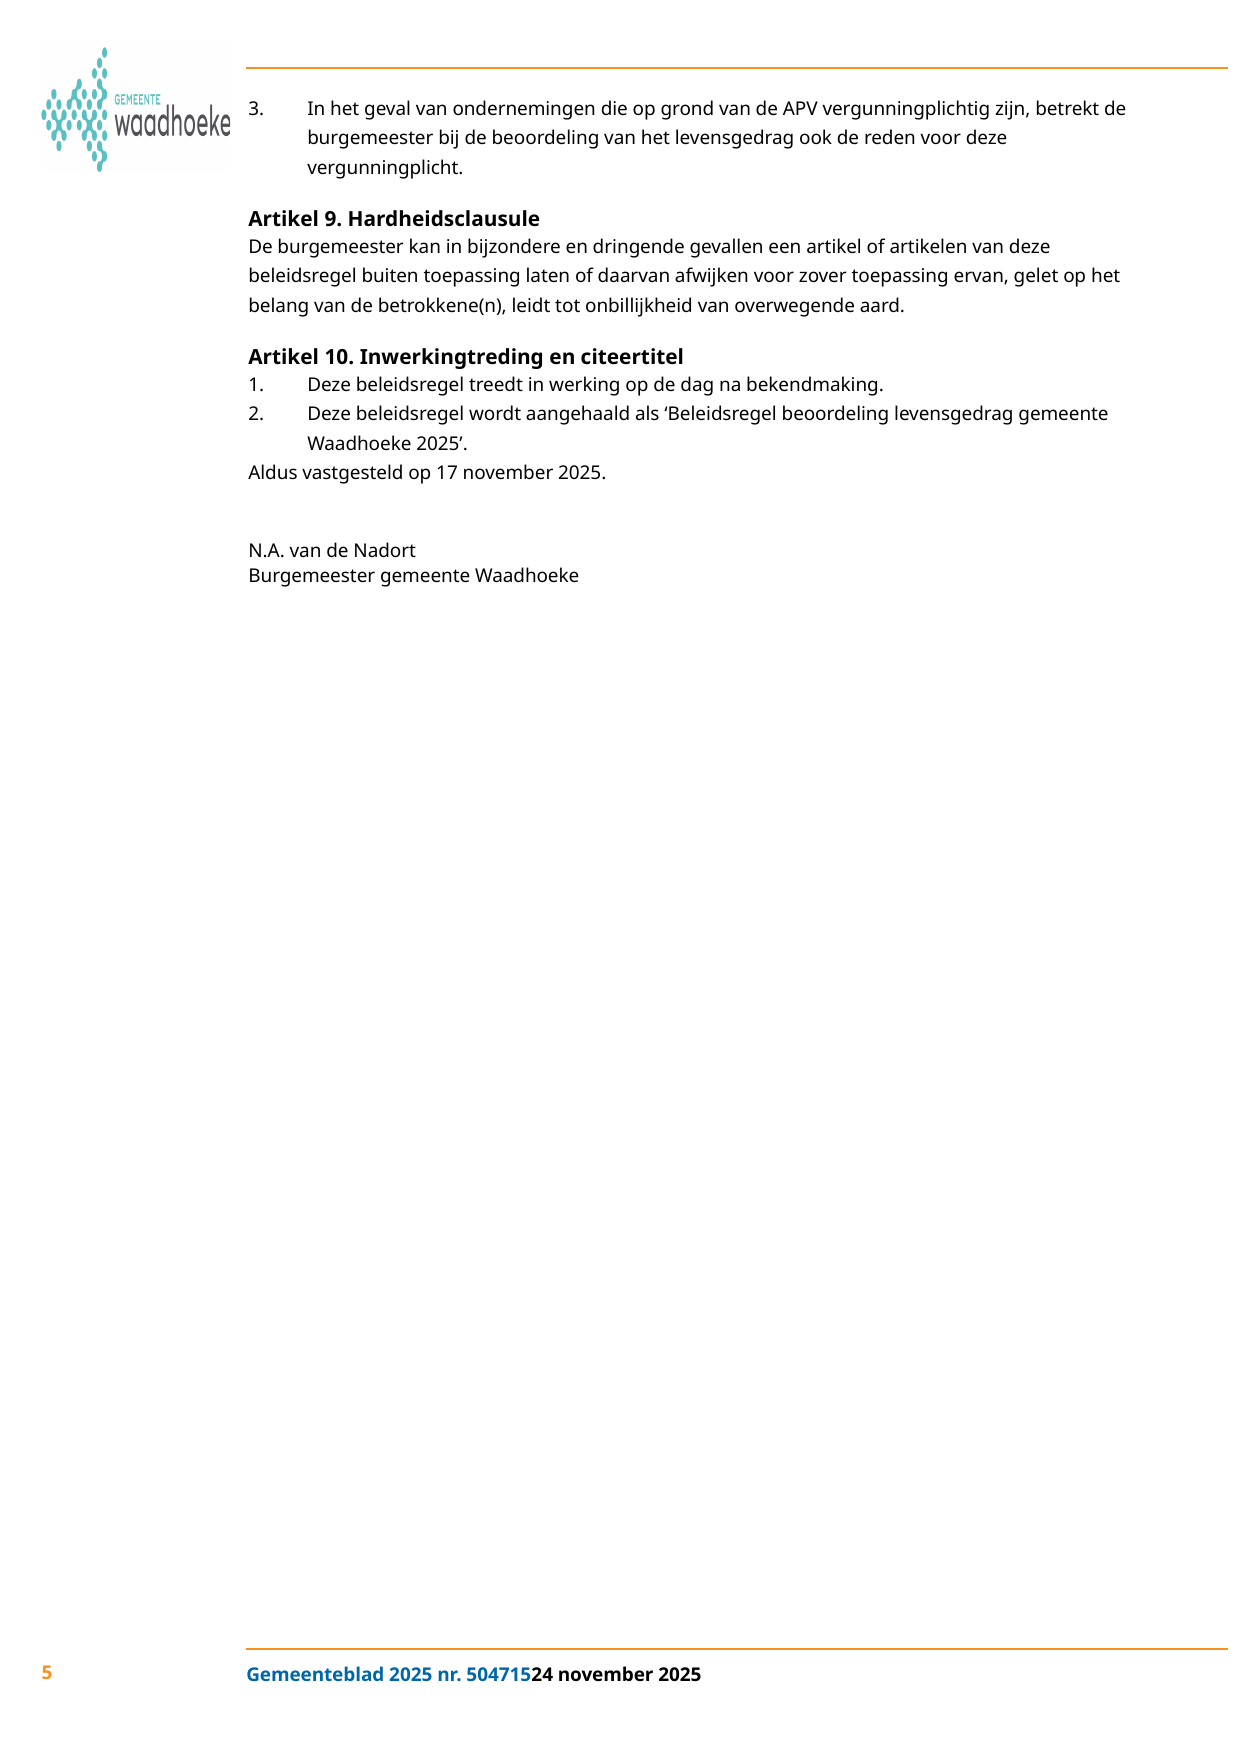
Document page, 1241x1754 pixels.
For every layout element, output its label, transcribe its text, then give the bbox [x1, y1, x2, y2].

text Artikel 10. Inwerkingtreding en citeertitel [248, 342, 1152, 371]
text Artikel 9. Hardheidsclausule [248, 204, 1152, 233]
list Deze beleidsregel wordt aangehaald als ‘Beleidsregel beoordeling levensgedrag gemeente Waadhoeke 2025’. [248, 400, 1152, 456]
text Aldus vastgesteld op 17 november 2025. [248, 459, 1152, 485]
text De burgemeester kan in bijzondere en dringende gevallen een artikel of artikelen van deze beleidsregel buiten toepassing laten of daarvan afwijken voor zover toepassing ervan, gelet op het belang van de betrokkene(n), leidt tot onbillijkheid van overwegende aard. [248, 233, 1152, 318]
text N.A. van de Nadort [248, 537, 1152, 562]
picture [41, 47, 231, 172]
list In het geval van ondernemingen die op grond van de APV vergunningplichtig zijn, betrekt de burgemeester bij de beoordeling van het levensgedrag ook de reden voor deze vergunningplicht. [248, 95, 1152, 180]
list Deze beleidsregel treedt in werking op de dag na bekendmaking. [248, 371, 1152, 397]
text Burgemeester gemeente Waadhoeke [248, 562, 1152, 588]
